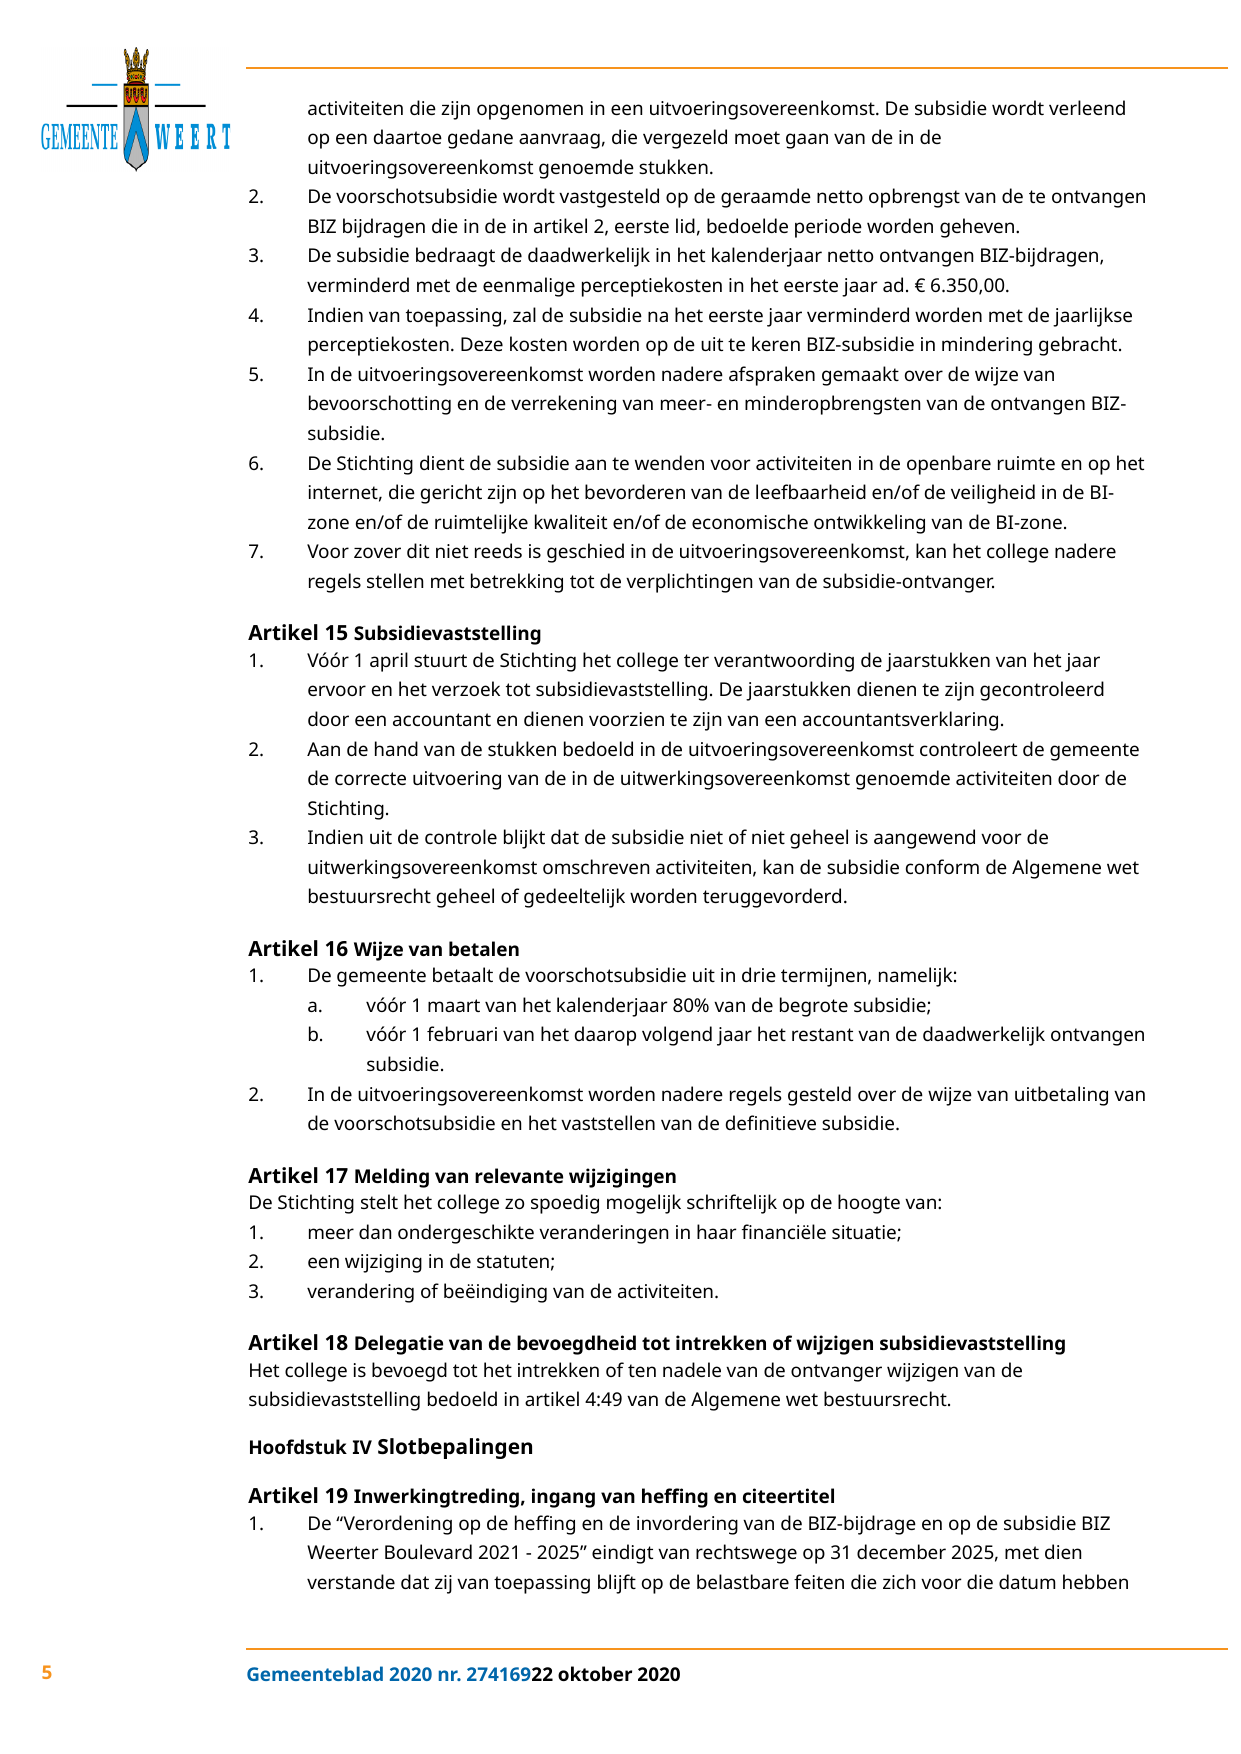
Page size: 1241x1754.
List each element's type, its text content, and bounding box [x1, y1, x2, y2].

picture [41, 47, 231, 172]
list Indien van toepassing, zal de subsidie na het eerste jaar verminderd worden met de jaarlijkse perceptiekosten. Deze kosten worden op de uit te keren BIZ-subsidie in mindering gebracht. [248, 302, 1152, 357]
text Artikel 18 Delegatie van de bevoegdheid tot intrekken of wijzigen subsidievaststelling [248, 1328, 1152, 1357]
text Artikel 16 Wijze van betalen [248, 934, 1152, 962]
text Artikel 19 Inwerkingtreding, ingang van heffing en citeertitel [248, 1481, 1152, 1510]
list In de uitvoeringsovereenkomst worden nadere regels gesteld over de wijze van uitbetaling van de voorschotsubsidie en het vaststellen van de definitieve subsidie. [248, 1081, 1152, 1136]
text Hoofdstuk IV Slotbepalingen [248, 1432, 1152, 1461]
text De Stichting stelt het college zo spoedig mogelijk schriftelijk op de hoogte van: [248, 1189, 1152, 1215]
text Het college is bevoegd tot het intrekken of ten nadele van de ontvanger wijzigen van de subsidievaststelling bedoeld in artikel 4:49 van de Algemene wet bestuursrecht. [248, 1357, 1152, 1412]
text Artikel 17 Melding van relevante wijzigingen [248, 1161, 1152, 1189]
list In de uitvoeringsovereenkomst worden nadere afspraken gemaakt over de wijze van bevoorschotting en de verrekening van meer- en minderopbrengsten van de ontvangen BIZ-subsidie. [248, 361, 1152, 446]
list De Stichting dient de subsidie aan te wenden voor activiteiten in de openbare ruimte en op het internet, die gericht zijn op het bevorderen van de leefbaarheid en/of de veiligheid in de BI-zone en/of de ruimtelijke kwaliteit en/of de economische ontwikkeling van de BI-zone. [248, 450, 1152, 535]
list De “Verordening op de heffing en de invordering van de BIZ-bijdrage en op de subsidie BIZ Weerter Boulevard 2021 - 2025” eindigt van rechtswege op 31 december 2025, met dien verstande dat zij van toepassing blijft op de belastbare feiten die zich voor die datum hebben [248, 1510, 1152, 1595]
list De voorschotsubsidie wordt vastgesteld op de geraamde netto opbrengst van de te ontvangen BIZ bijdragen die in de in artikel 2, eerste lid, bedoelde periode worden geheven. [248, 183, 1152, 239]
list Aan de hand van de stukken bedoeld in de uitvoeringsovereenkomst controleert de gemeente de correcte uitvoering van de in de uitwerkingsovereenkomst genoemde activiteiten door de Stichting. [248, 736, 1152, 821]
list een wijziging in de statuten; [248, 1248, 1152, 1274]
list activiteiten die zijn opgenomen in een uitvoeringsovereenkomst. De subsidie wordt verleend op een daartoe gedane aanvraag, die vergezeld moet gaan van de in de uitvoeringsovereenkomst genoemde stukken. [248, 95, 1152, 180]
text Artikel 15 Subsidievaststelling [248, 618, 1152, 647]
list vóór 1 maart van het kalenderjaar 80% van de begrote subsidie; [307, 992, 1152, 1018]
list De gemeente betaalt de voorschotsubsidie uit in drie termijnen, namelijk: [248, 962, 1152, 988]
list Voor zover dit niet reeds is geschied in de uitvoeringsovereenkomst, kan het college nadere regels stellen met betrekking tot de verplichtingen van de subsidie-ontvanger. [248, 538, 1152, 594]
list Indien uit de controle blijkt dat de subsidie niet of niet geheel is aangewend voor de uitwerkingsovereenkomst omschreven activiteiten, kan de subsidie conform de Algemene wet bestuursrecht geheel of gedeeltelijk worden teruggevorderd. [248, 824, 1152, 909]
list vóór 1 februari van het daarop volgend jaar het restant van de daadwerkelijk ontvangen subsidie. [307, 1022, 1152, 1077]
list Vóór 1 april stuurt de Stichting het college ter verantwoording de jaarstukken van het jaar ervoor en het verzoek tot subsidievaststelling. De jaarstukken dienen te zijn gecontroleerd door een accountant en dienen voorzien te zijn van een accountantsverklaring. [248, 647, 1152, 732]
list verandering of beëindiging van de activiteiten. [248, 1278, 1152, 1304]
list meer dan ondergeschikte veranderingen in haar financiële situatie; [248, 1219, 1152, 1244]
list De subsidie bedraagt de daadwerkelijk in het kalenderjaar netto ontvangen BIZ-bijdragen, verminderd met de eenmalige perceptiekosten in het eerste jaar ad. € 6.350,00. [248, 243, 1152, 298]
